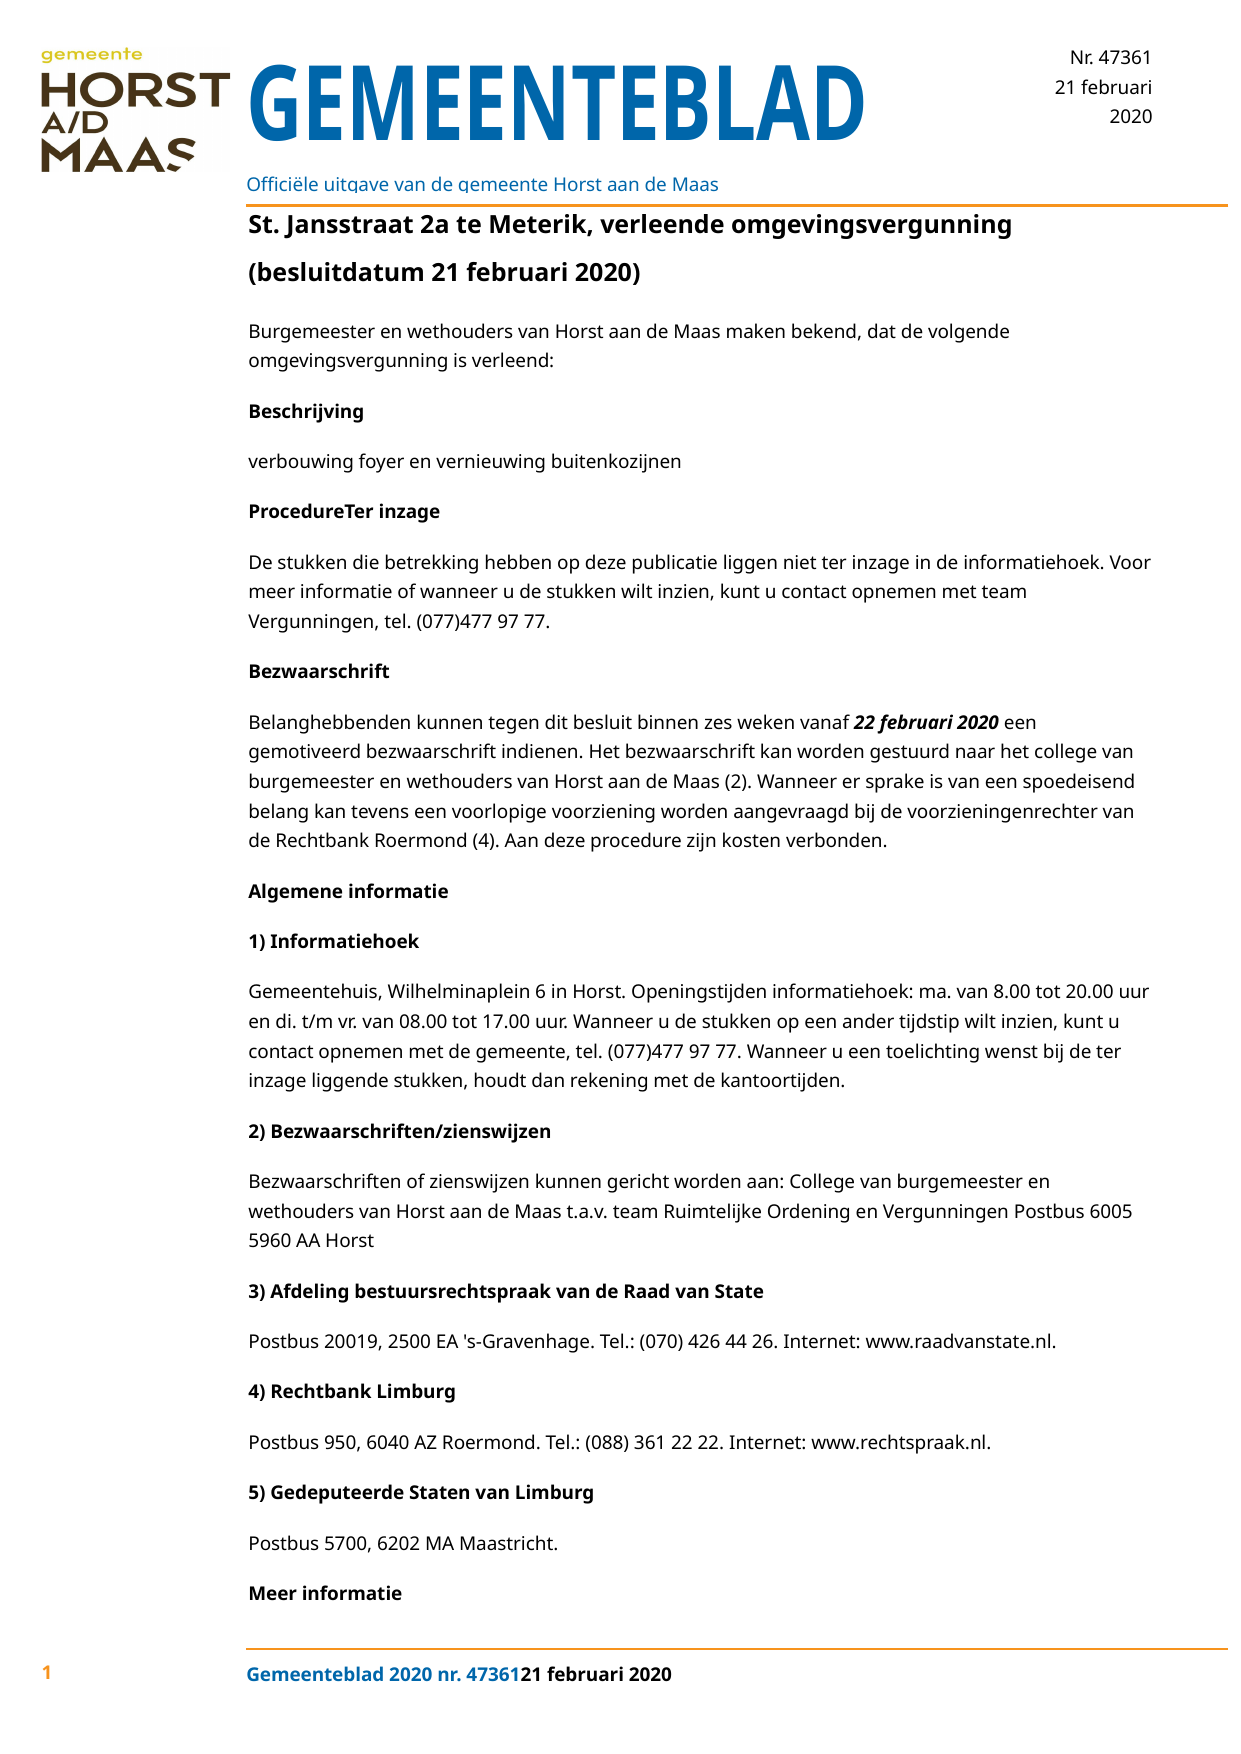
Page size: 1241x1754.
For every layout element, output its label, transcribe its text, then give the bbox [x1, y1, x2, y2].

text 1) Informatiehoek [248, 928, 1152, 954]
text Algemene informatie [248, 878, 1152, 904]
text 3) Afdeling bestuursrechtspraak van de Raad van State [248, 1278, 1152, 1304]
text Bezwaarschriften of zienswijzen kunnen gericht worden aan: College van burgemeester en wethouders van Horst aan de Maas t.a.v. team Ruimtelijke Ordening en Vergunningen Postbus 6005 5960 AA Horst [248, 1168, 1152, 1253]
text Gemeentehuis, Wilhelminaplein 6 in Horst. Openingstijden informatiehoek: ma. van 8.00 tot 20.00 uur en di. t/m vr. van 08.00 tot 17.00 uur. Wanneer u de stukken op een ander tijdstip wilt inzien, kunt u contact opnemen met de gemeente, tel. (077)477 97 77. Wanneer u een toelichting wenst bij de ter inzage liggende stukken, houdt dan rekening met de kantoortijden. [248, 979, 1152, 1093]
text Postbus 20019, 2500 EA 's-Gravenhage. Tel.: (070) 426 44 26. Internet: www.raadvanstate.nl. [248, 1328, 1152, 1354]
text Burgemeester en wethouders van Horst aan de Maas maken bekend, dat de volgende omgevingsvergunning is verleend: [248, 318, 1152, 373]
text ProcedureTer inzage [248, 499, 1152, 524]
text verbouwing foyer en vernieuwing buitenkozijnen [248, 448, 1152, 474]
text 5) Gedeputeerde Staten van Limburg [248, 1479, 1152, 1505]
text Belanghebbenden kunnen tegen dit besluit binnen zes weken vanaf 22 februari 2020 een gemotiveerd bezwaarschrift indienen. Het bezwaarschrift kan worden gestuurd naar het college van burgemeester en wethouders van Horst aan de Maas (2). Wanneer er sprake is van een spoedeisend belang kan tevens een voorlopige voorziening worden aangevraagd bij de voorzieningenrechter van de Rechtbank Roermond (4). Aan deze procedure zijn kosten verbonden. [248, 709, 1152, 853]
text 2) Bezwaarschriften/zienswijzen [248, 1118, 1152, 1144]
text Meer informatie [248, 1580, 1152, 1606]
text De stukken die betrekking hebben op deze publicatie liggen niet ter inzage in de informatiehoek. Voor meer informatie of wanneer u de stukken wilt inzien, kunt u contact opnemen met team Vergunningen, tel. (077)477 97 77. [248, 549, 1152, 634]
text Postbus 5700, 6202 MA Maastricht. [248, 1530, 1152, 1556]
text St. Jansstraat 2a te Meterik, verleende omgevingsvergunning (besluitdatum 21 februari 2020) [248, 207, 1152, 288]
text Postbus 950, 6040 AZ Roermond. Tel.: (088) 361 22 22. Internet: www.rechtspraak.nl. [248, 1429, 1152, 1455]
text 4) Rechtbank Limburg [248, 1379, 1152, 1404]
text Bezwaarschrift [248, 659, 1152, 684]
text Beschrijving [248, 398, 1152, 424]
picture [41, 47, 231, 172]
